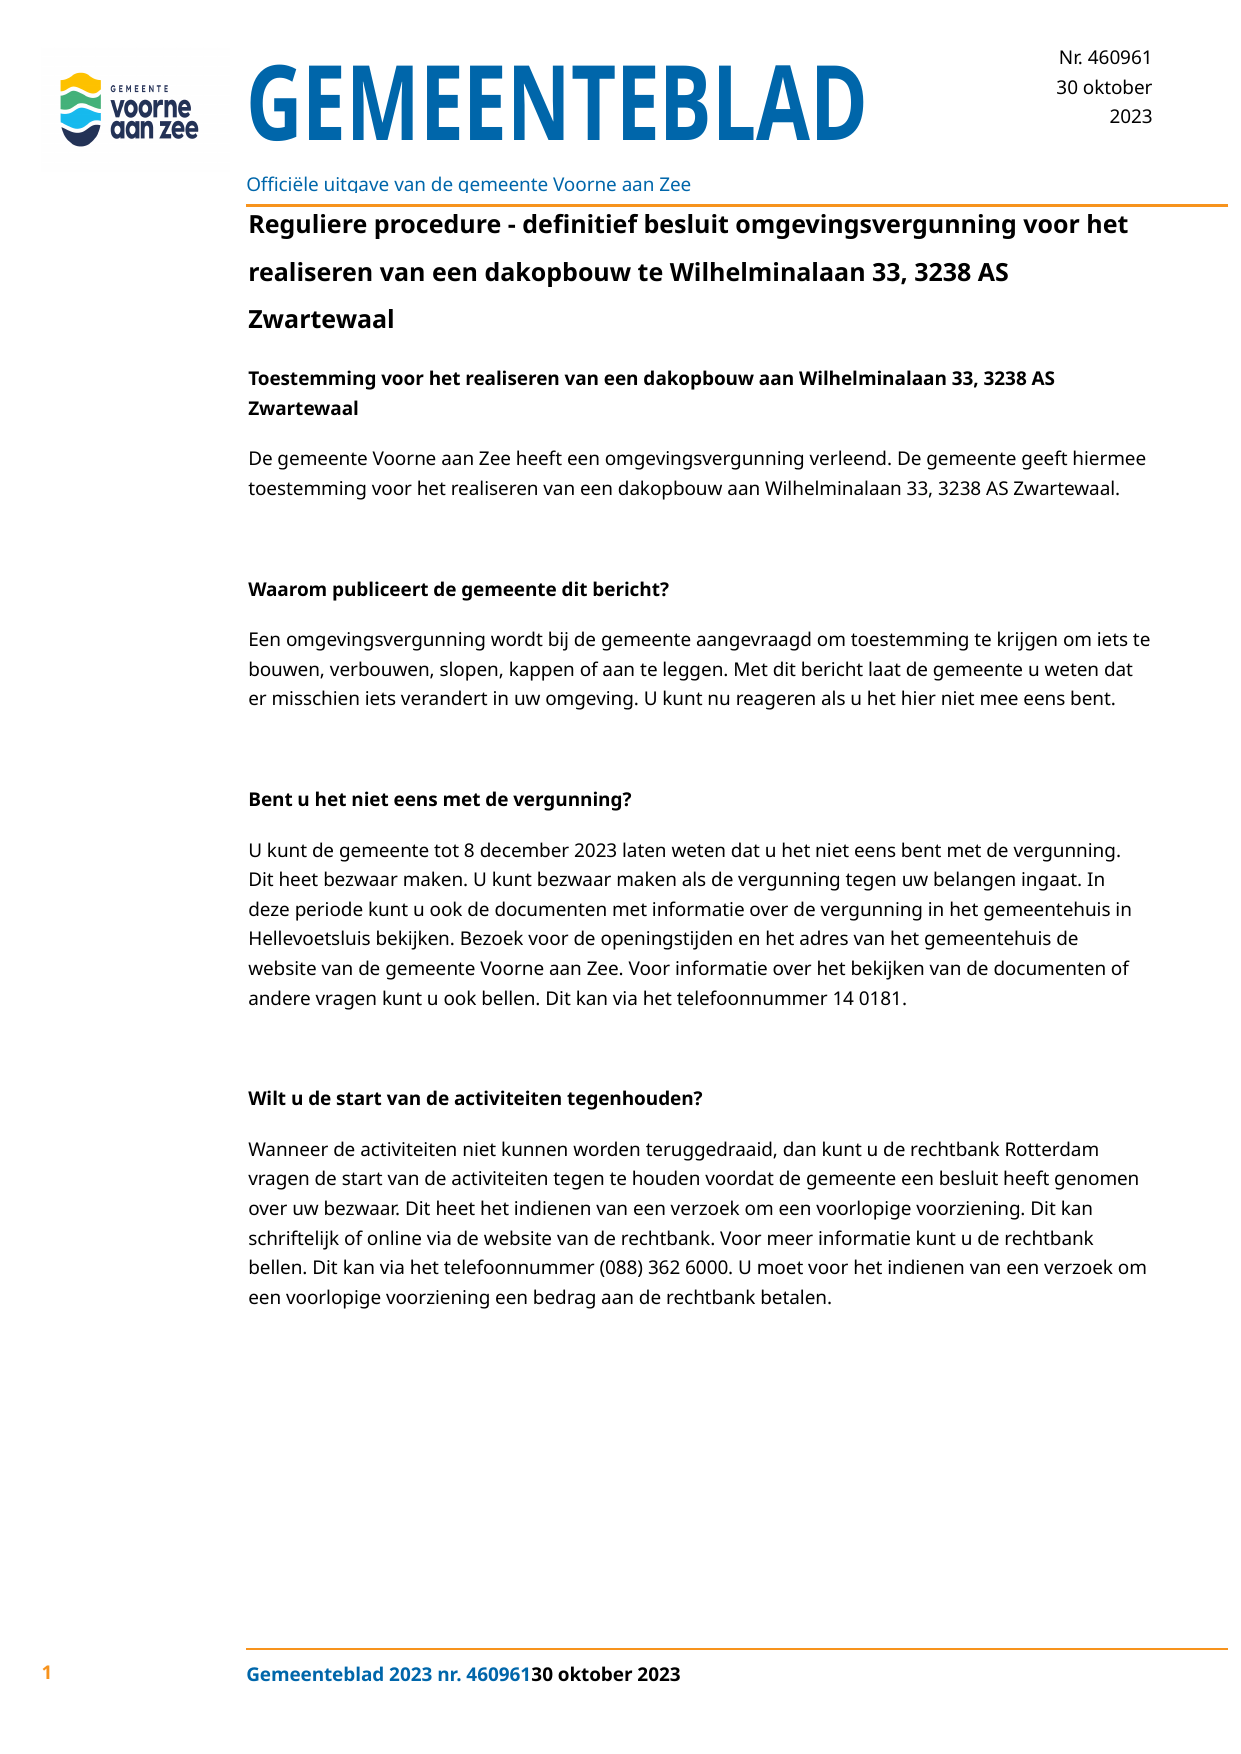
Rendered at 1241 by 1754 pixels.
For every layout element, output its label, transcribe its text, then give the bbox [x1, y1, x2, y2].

text Bent u het niet eens met de vergunning? [248, 786, 1152, 812]
text Waarom publiceert de gemeente dit bericht? [248, 576, 1152, 602]
text Een omgevingsvergunning wordt bij de gemeente aangevraagd om toestemming te krijgen om iets te bouwen, verbouwen, slopen, kappen of aan te leggen. Met dit bericht laat de gemeente u weten dat er misschien iets verandert in uw omgeving. U kunt nu reageren als u het hier niet mee eens bent. [248, 626, 1152, 711]
text U kunt de gemeente tot 8 december 2023 laten weten dat u het niet eens bent met de vergunning. Dit heet bezwaar maken. U kunt bezwaar maken als de vergunning tegen uw belangen ingaat. In deze periode kunt u ook de documenten met informatie over de vergunning in het gemeentehuis in Hellevoetsluis bekijken. Bezoek voor de openingstijden en het adres van het gemeentehuis de website van de gemeente Voorne aan Zee. Voor informatie over het bekijken van de documenten of andere vragen kunt u ook bellen. Dit kan via het telefoonnummer 14 0181. [248, 837, 1152, 1010]
text Wanneer de activiteiten niet kunnen worden teruggedraaid, dan kunt u de rechtbank Rotterdam vragen de start van de activiteiten tegen te houden voordat de gemeente een besluit heeft genomen over uw bezwaar. Dit heet het indienen van een verzoek om een voorlopige voorziening. Dit kan schriftelijk of online via de website van de rechtbank. Voor meer informatie kunt u de rechtbank bellen. Dit kan via het telefoonnummer (088) 362 6000. U moet voor het indienen van een verzoek om een voorlopige voorziening een bedrag aan de rechtbank betalen. [248, 1136, 1152, 1309]
picture [41, 47, 231, 172]
text Reguliere procedure - definitief besluit omgevingsvergunning voor het realiseren van een dakopbouw te Wilhelminalaan 33, 3238 AS Zwartewaal [248, 207, 1152, 336]
text Wilt u de start van de activiteiten tegenhouden? [248, 1086, 1152, 1111]
text De gemeente Voorne aan Zee heeft een omgevingsvergunning verleend. De gemeente geeft hiermee toestemming voor het realiseren van een dakopbouw aan Wilhelminalaan 33, 3238 AS Zwartewaal. [248, 446, 1152, 501]
text Toestemming voor het realiseren van een dakopbouw aan Wilhelminalaan 33, 3238 AS Zwartewaal [248, 366, 1152, 421]
